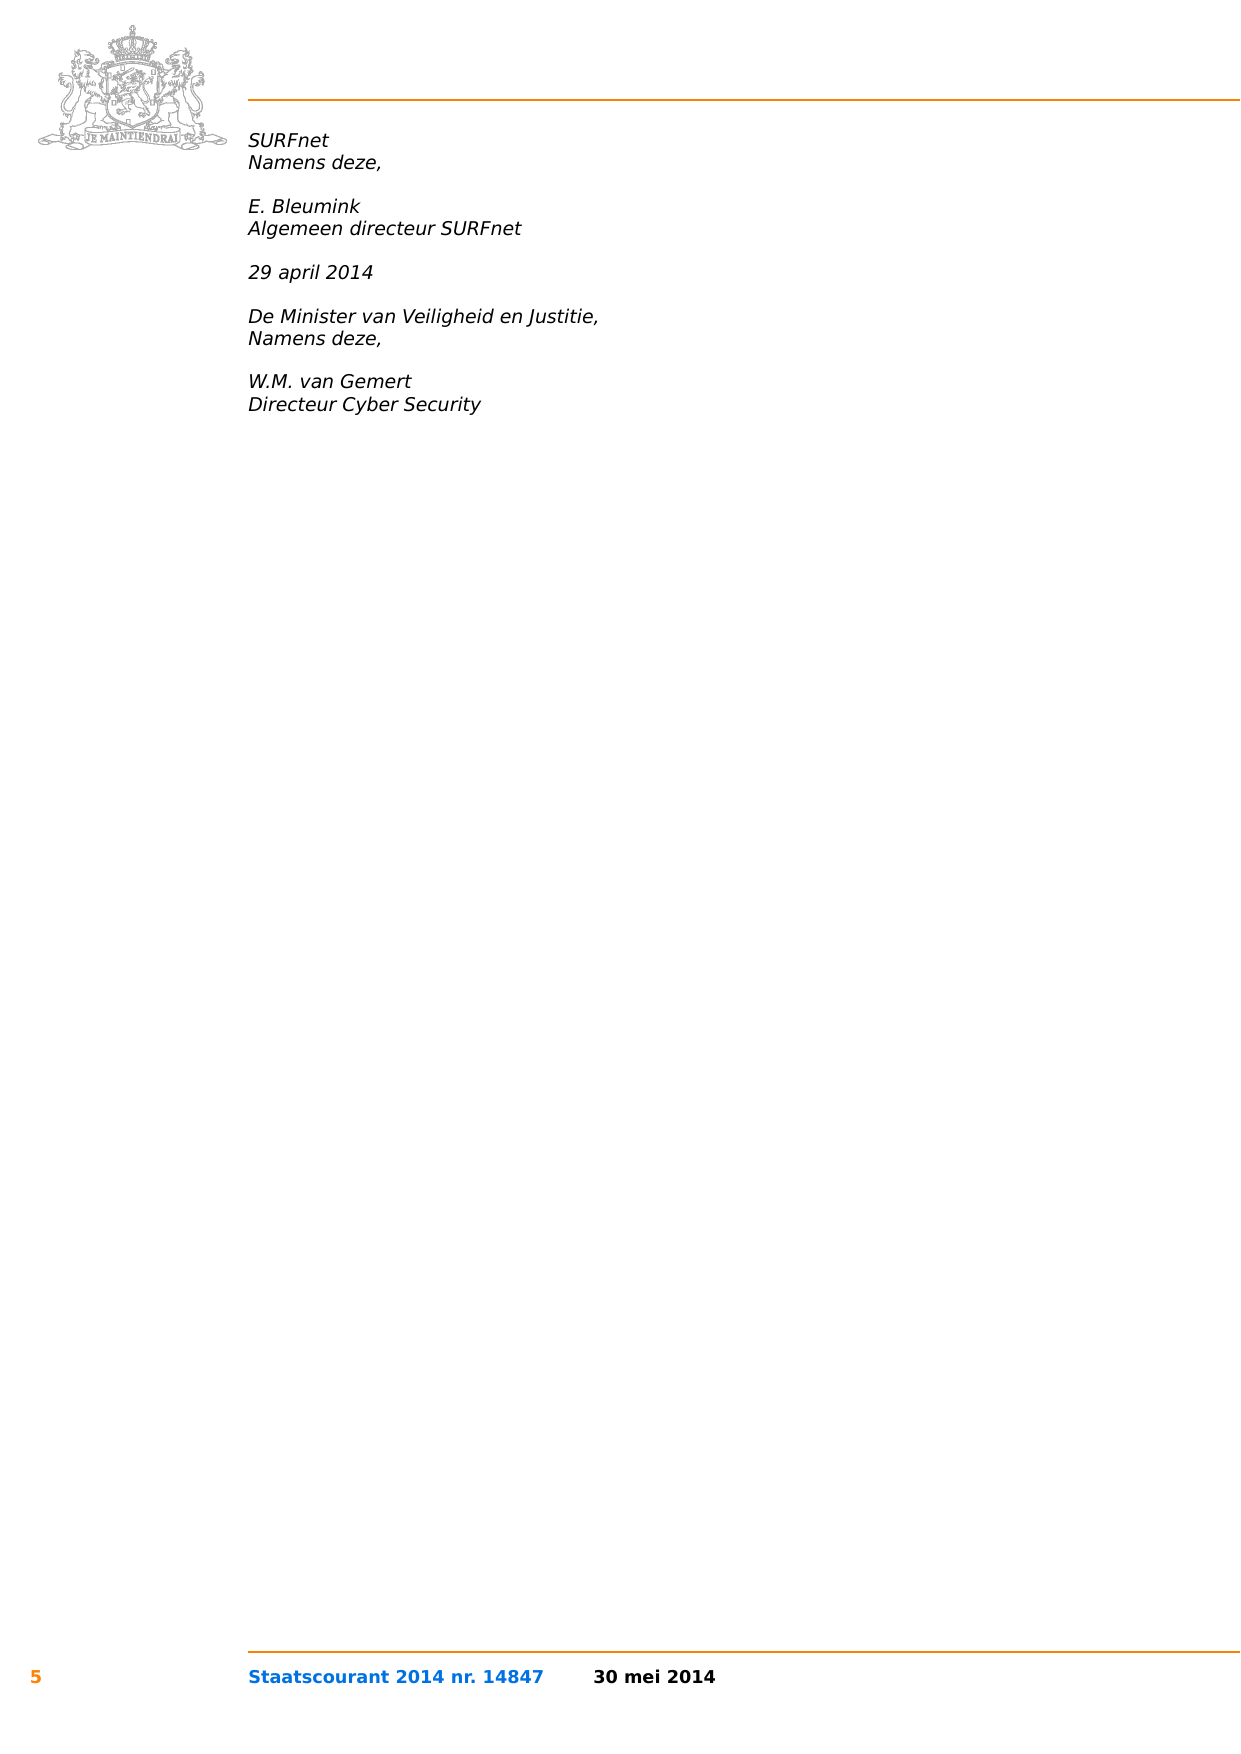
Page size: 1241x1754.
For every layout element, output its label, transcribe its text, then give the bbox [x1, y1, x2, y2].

text SURFnet Namens deze, E. Bleumink Algemeen directeur SURFnet [248, 130, 1163, 240]
text 29 april 2014 [248, 262, 1163, 284]
text De Minister van Veiligheid en Justitie, Namens deze, W.M. van Gemert Directeur Cyber Security [248, 306, 1163, 415]
picture [38, 25, 227, 150]
